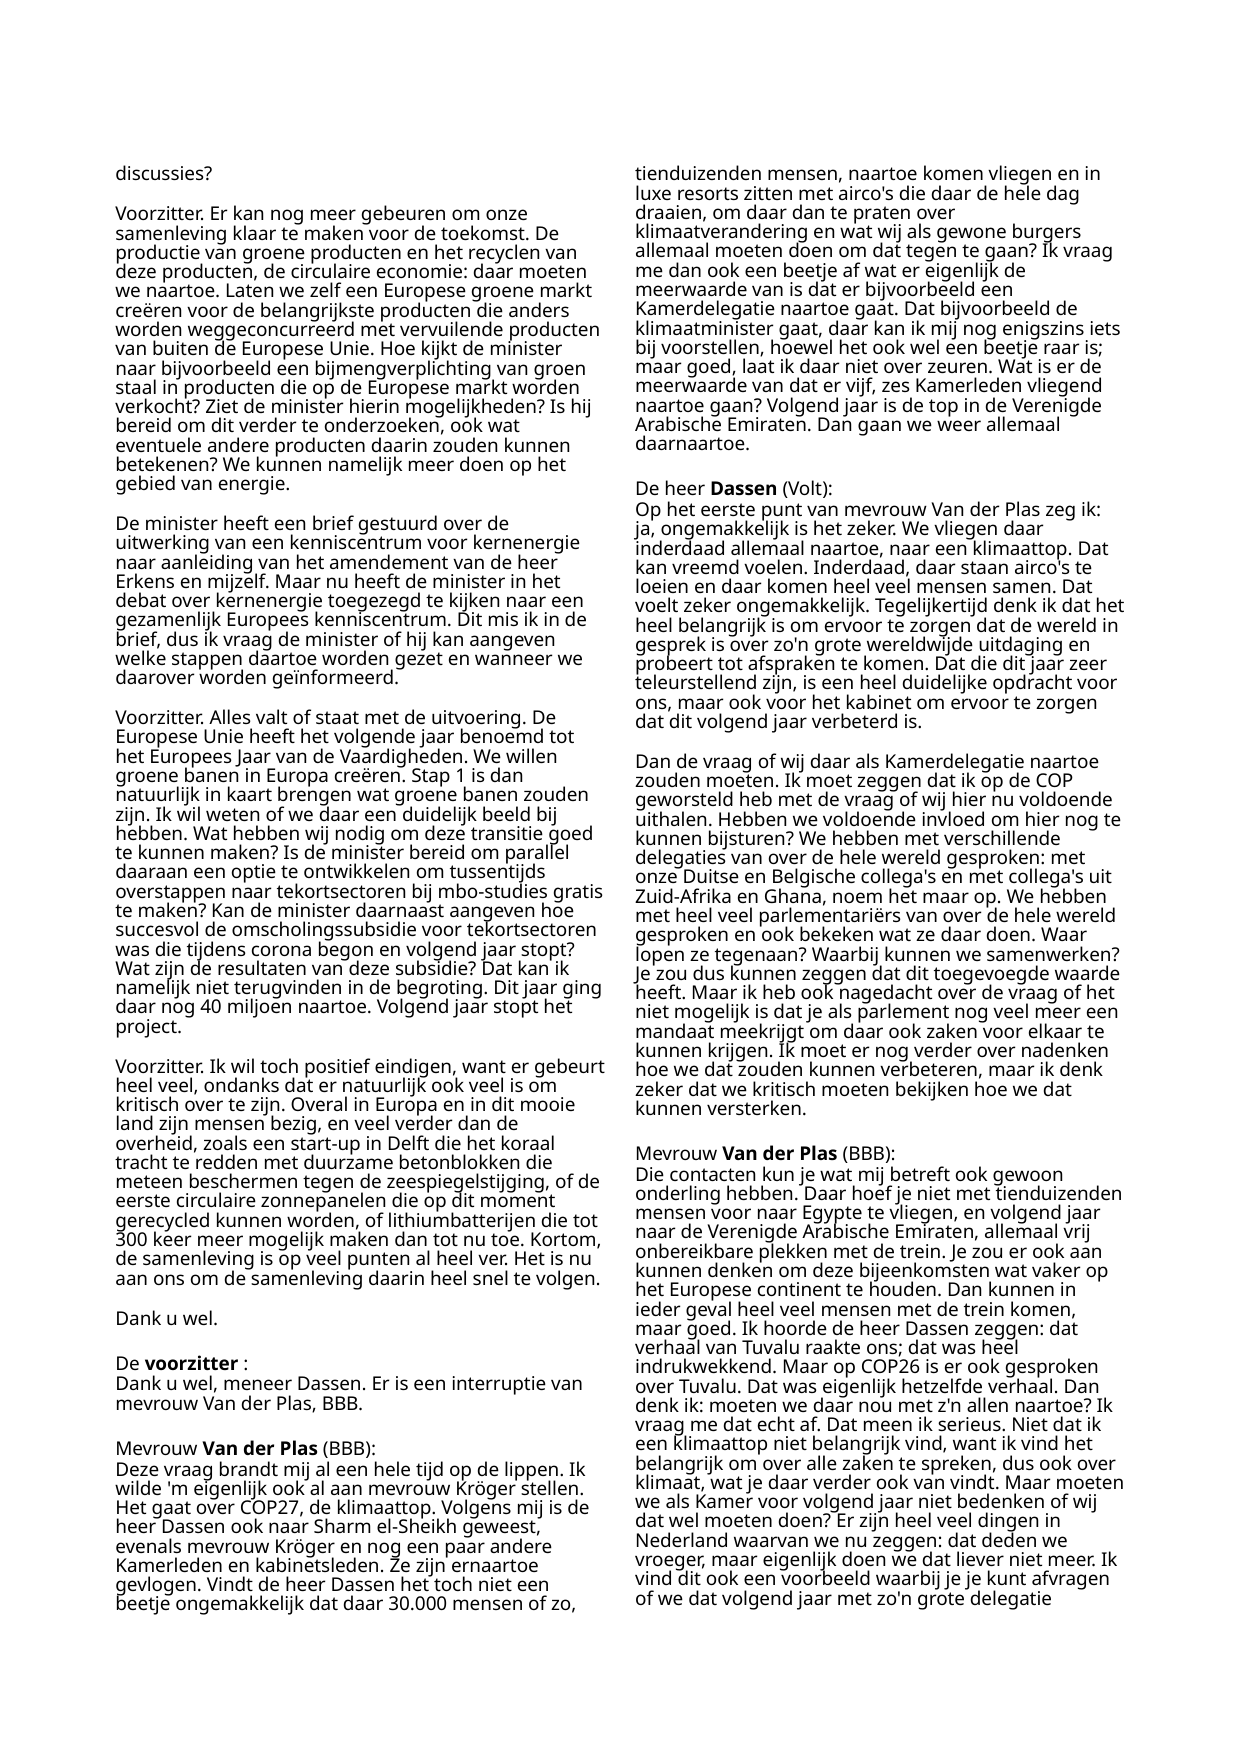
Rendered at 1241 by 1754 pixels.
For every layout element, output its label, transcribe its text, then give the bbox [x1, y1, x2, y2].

text Die contacten kun je wat mij betreft ook gewoon onderling hebben. Daar hoef je niet met tienduizenden mensen voor naar Egypte te vliegen, en volgend jaar naar de Verenigde Arabische Emiraten, allemaal vrij onbereikbare plekken met de trein. Je zou er ook aan kunnen denken om deze bijeenkomsten wat vaker op het Europese continent te houden. Dan kunnen in ieder geval heel veel mensen met de trein komen, maar goed. Ik hoorde de heer Dassen zeggen: dat verhaal van Tuvalu raakte ons; dat was heel indrukwekkend. Maar op COP26 is er ook gesproken over Tuvalu. Dat was eigenlijk hetzelfde verhaal. Dan denk ik: moeten we daar nou met z'n allen naartoe? Ik vraag me dat echt af. Dat meen ik serieus. Niet dat ik een klimaattop niet belangrijk vind, want ik vind het belangrijk om over alle zaken te spreken, dus ook over klimaat, wat je daar verder ook van vindt. Maar moeten we als Kamer voor volgend jaar niet bedenken of wij dat wel moeten doen? Er zijn heel veel dingen in Nederland waarvan we nu zeggen: dat deden we vroeger, maar eigenlijk doen we dat liever niet meer. Ik vind dit ook een voorbeeld waarbij je je kunt afvragen of we dat volgend jaar met zo'n grote delegatie [635, 1166, 1125, 1609]
text Deze vraag brandt mij al een hele tijd op de lippen. Ik wilde 'm eigenlijk ook al aan mevrouw Kröger stellen. Het gaat over COP27, de klimaattop. Volgens mij is de heer Dassen ook naar Sharm el-Sheikh geweest, evenals mevrouw Kröger en nog een paar andere Kamerleden en kabinetsleden. Ze zijn ernaartoe gevlogen. Vindt de heer Dassen het toch niet een beetje ongemakkelijk dat daar 30.000 mensen of zo, [115, 1461, 605, 1615]
text Dank u wel, meneer Dassen. Er is een interruptie van mevrouw Van der Plas, BBB. [115, 1375, 605, 1414]
text De heer Dassen (Volt): [635, 475, 1125, 501]
text Mevrouw Van der Plas (BBB): [635, 1140, 1125, 1166]
text Voorzitter. Er kan nog meer gebeuren om onze samenleving klaar te maken voor de toekomst. De productie van groene producten en het recyclen van deze producten, de circulaire economie: daar moeten we naartoe. Laten we zelf een Europese groene markt creëren voor de belangrijkste producten die anders worden weggeconcurreerd met vervuilende producten van buiten de Europese Unie. Hoe kijkt de minister naar bijvoorbeeld een bijmengverplichting van groen staal in producten die op de Europese markt worden verkocht? Ziet de minister hierin mogelijkheden? Is hij bereid om dit verder te onderzoeken, ook wat eventuele andere producten daarin zouden kunnen betekenen? We kunnen namelijk meer doen op het gebied van energie. [115, 205, 605, 494]
text Op het eerste punt van mevrouw Van der Plas zeg ik: ja, ongemakkelijk is het zeker. We vliegen daar inderdaad allemaal naartoe, naar een klimaattop. Dat kan vreemd voelen. Inderdaad, daar staan airco's te loeien en daar komen heel veel mensen samen. Dat voelt zeker ongemakkelijk. Tegelijkertijd denk ik dat het heel belangrijk is om ervoor te zorgen dat de wereld in gesprek is over zo'n grote wereldwijde uitdaging en probeert tot afspraken te komen. Dat die dit jaar zeer teleurstellend zijn, is een heel duidelijke opdracht voor ons, maar ook voor het kabinet om ervoor te zorgen dat dit volgend jaar verbeterd is. [635, 501, 1125, 732]
text Mevrouw Van der Plas (BBB): [115, 1435, 605, 1461]
text Voorzitter. Alles valt of staat met de uitvoering. De Europese Unie heeft het volgende jaar benoemd tot het Europees Jaar van de Vaardigheden. We willen groene banen in Europa creëren. Stap 1 is dan natuurlijk in kaart brengen wat groene banen zouden zijn. Ik wil weten of we daar een duidelijk beeld bij hebben. Wat hebben wij nodig om deze transitie goed te kunnen maken? Is de minister bereid om parallel daaraan een optie te ontwikkelen om tussentijds overstappen naar tekortsectoren bij mbo-studies gratis te maken? Kan de minister daarnaast aangeven hoe succesvol de omscholingssubsidie voor tekortsectoren was die tijdens corona begon en volgend jaar stopt? Wat zijn de resultaten van deze subsidie? Dat kan ik namelijk niet terugvinden in de begroting. Dit jaar ging daar nog 40 miljoen naartoe. Volgend jaar stopt het project. [115, 709, 605, 1037]
text Voorzitter. Ik wil toch positief eindigen, want er gebeurt heel veel, ondanks dat er natuurlijk ook veel is om kritisch over te zijn. Overal in Europa en in dit mooie land zijn mensen bezig, en veel verder dan de overheid, zoals een start-up in Delft die het koraal tracht te redden met duurzame betonblokken die meteen beschermen tegen de zeespiegelstijging, of de eerste circulaire zonnepanelen die op dit moment gerecycled kunnen worden, of lithiumbatterijen die tot 300 keer meer mogelijk maken dan tot nu toe. Kortom, de samenleving is op veel punten al heel ver. Het is nu aan ons om de samenleving daarin heel snel te volgen. [115, 1058, 605, 1289]
text Dank u wel. [115, 1309, 605, 1329]
text tienduizenden mensen, naartoe komen vliegen en in luxe resorts zitten met airco's die daar de hele dag draaien, om daar dan te praten over klimaatverandering en wat wij als gewone burgers allemaal moeten doen om dat tegen te gaan? Ik vraag me dan ook een beetje af wat er eigenlijk de meerwaarde van is dat er bijvoorbeeld een Kamerdelegatie naartoe gaat. Dat bijvoorbeeld de klimaatminister gaat, daar kan ik mij nog enigszins iets bij voorstellen, hoewel het ook wel een beetje raar is; maar goed, laat ik daar niet over zeuren. Wat is er de meerwaarde van dat er vijf, zes Kamerleden vliegend naartoe gaan? Volgend jaar is de top in de Verenigde Arabische Emiraten. Dan gaan we weer allemaal daarnaartoe. [635, 165, 1125, 454]
text discussies? [115, 165, 605, 184]
text De minister heeft een brief gestuurd over de uitwerking van een kenniscentrum voor kernenergie naar aanleiding van het amendement van de heer Erkens en mijzelf. Maar nu heeft de minister in het debat over kernenergie toegezegd te kijken naar een gezamenlijk Europees kenniscentrum. Dit mis ik in de brief, dus ik vraag de minister of hij kan aangeven welke stappen daartoe worden gezet en wanneer we daarover worden geïnformeerd. [115, 515, 605, 688]
text De voorzitter : [115, 1350, 605, 1375]
text Dan de vraag of wij daar als Kamerdelegatie naartoe zouden moeten. Ik moet zeggen dat ik op de COP geworsteld heb met de vraag of wij hier nu voldoende uithalen. Hebben we voldoende invloed om hier nog te kunnen bijsturen? We hebben met verschillende delegaties van over de hele wereld gesproken: met onze Duitse en Belgische collega's en met collega's uit Zuid-Afrika en Ghana, noem het maar op. We hebben met heel veel parlementariërs van over de hele wereld gesproken en ook bekeken wat ze daar doen. Waar lopen ze tegenaan? Waarbij kunnen we samenwerken? Je zou dus kunnen zeggen dat dit toegevoegde waarde heeft. Maar ik heb ook nagedacht over de vraag of het niet mogelijk is dat je als parlement nog veel meer een mandaat meekrijgt om daar ook zaken voor elkaar te kunnen krijgen. Ik moet er nog verder over nadenken hoe we dat zouden kunnen verbeteren, maar ik denk zeker dat we kritisch moeten bekijken hoe we dat kunnen versterken. [635, 753, 1125, 1119]
